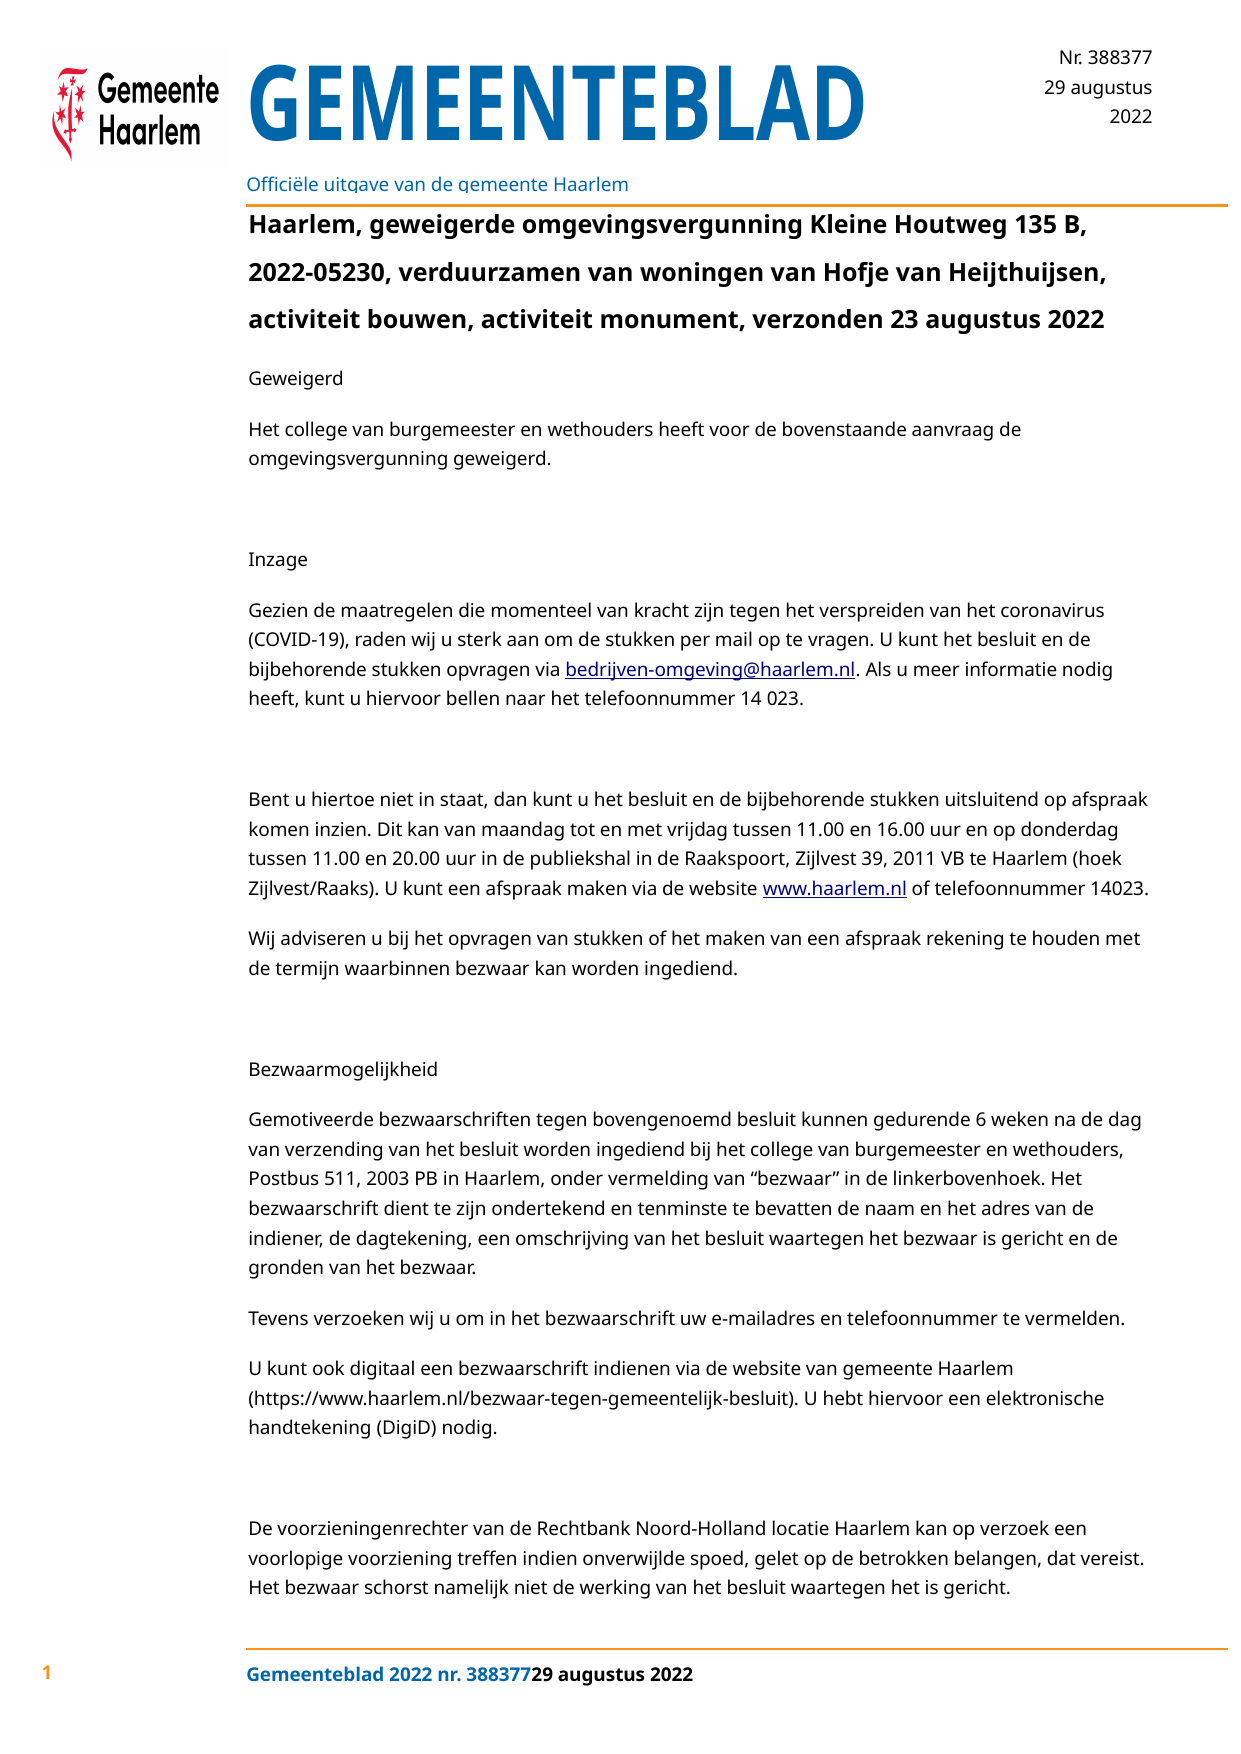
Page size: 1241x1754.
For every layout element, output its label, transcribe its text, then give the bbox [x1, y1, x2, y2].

text Gemotiveerde bezwaarschriften tegen bovengenoemd besluit kunnen gedurende 6 weken na de dag van verzending van het besluit worden ingediend bij het college van burgemeester en wethouders, Postbus 511, 2003 PB in Haarlem, onder vermelding van “bezwaar” in de linkerbovenhoek. Het bezwaarschrift dient te zijn ondertekend en tenminste te bevatten de naam en het adres van de indiener, de dagtekening, een omschrijving van het besluit waartegen het bezwaar is gericht en de gronden van het bezwaar. [248, 1106, 1152, 1280]
text U kunt ook digitaal een bezwaarschrift indienen via de website van gemeente Haarlem (https://www.haarlem.nl/bezwaar-tegen-gemeentelijk-besluit). U hebt hiervoor een elektronische handtekening (DigiD) nodig. [248, 1355, 1152, 1440]
text Tevens verzoeken wij u om in het bezwaarschrift uw e-mailadres en telefoonnummer te vermelden. [248, 1305, 1152, 1330]
text De voorzieningenrechter van de Rechtbank Noord-Holland locatie Haarlem kan op verzoek een voorlopige voorziening treffen indien onverwijlde spoed, gelet op de betrokken belangen, dat vereist. Het bezwaar schorst namelijk niet de werking van het besluit waartegen het is gericht. [248, 1515, 1152, 1600]
text Wij adviseren u bij het opvragen van stukken of het maken van een afspraak rekening te houden met de termijn waarbinnen bezwaar kan worden ingediend. [248, 926, 1152, 981]
picture [41, 47, 231, 172]
text Bent u hiertoe niet in staat, dan kunt u het besluit en de bijbehorende stukken uitsluitend op afspraak komen inzien. Dit kan van maandag tot en met vrijdag tussen 11.00 en 16.00 uur en op donderdag tussen 11.00 en 20.00 uur in de publiekshal in de Raakspoort, Zijlvest 39, 2011 VB te Haarlem (hoek Zijlvest/Raaks). U kunt een afspraak maken via de website www.haarlem.nl of telefoonnummer 14023. [248, 786, 1152, 901]
text Geweigerd [248, 366, 1152, 391]
text Bezwaarmogelijkheid [248, 1056, 1152, 1082]
text Gezien de maatregelen die momenteel van kracht zijn tegen het verspreiden van het coronavirus (COVID-19), raden wij u sterk aan om de stukken per mail op te vragen. U kunt het besluit en de bijbehorende stukken opvragen via bedrijven-omgeving@haarlem.nl. Als u meer informatie nodig heeft, kunt u hiervoor bellen naar het telefoonnummer 14 023. [248, 597, 1152, 711]
text Inzage [248, 546, 1152, 572]
text Het college van burgemeester en wethouders heeft voor de bovenstaande aanvraag de omgevingsvergunning geweigerd. [248, 416, 1152, 471]
text Haarlem, geweigerde omgevingsvergunning Kleine Houtweg 135 B, 2022-05230, verduurzamen van woningen van Hofje van Heijthuijsen, activiteit bouwen, activiteit monument, verzonden 23 augustus 2022 [248, 207, 1152, 336]
